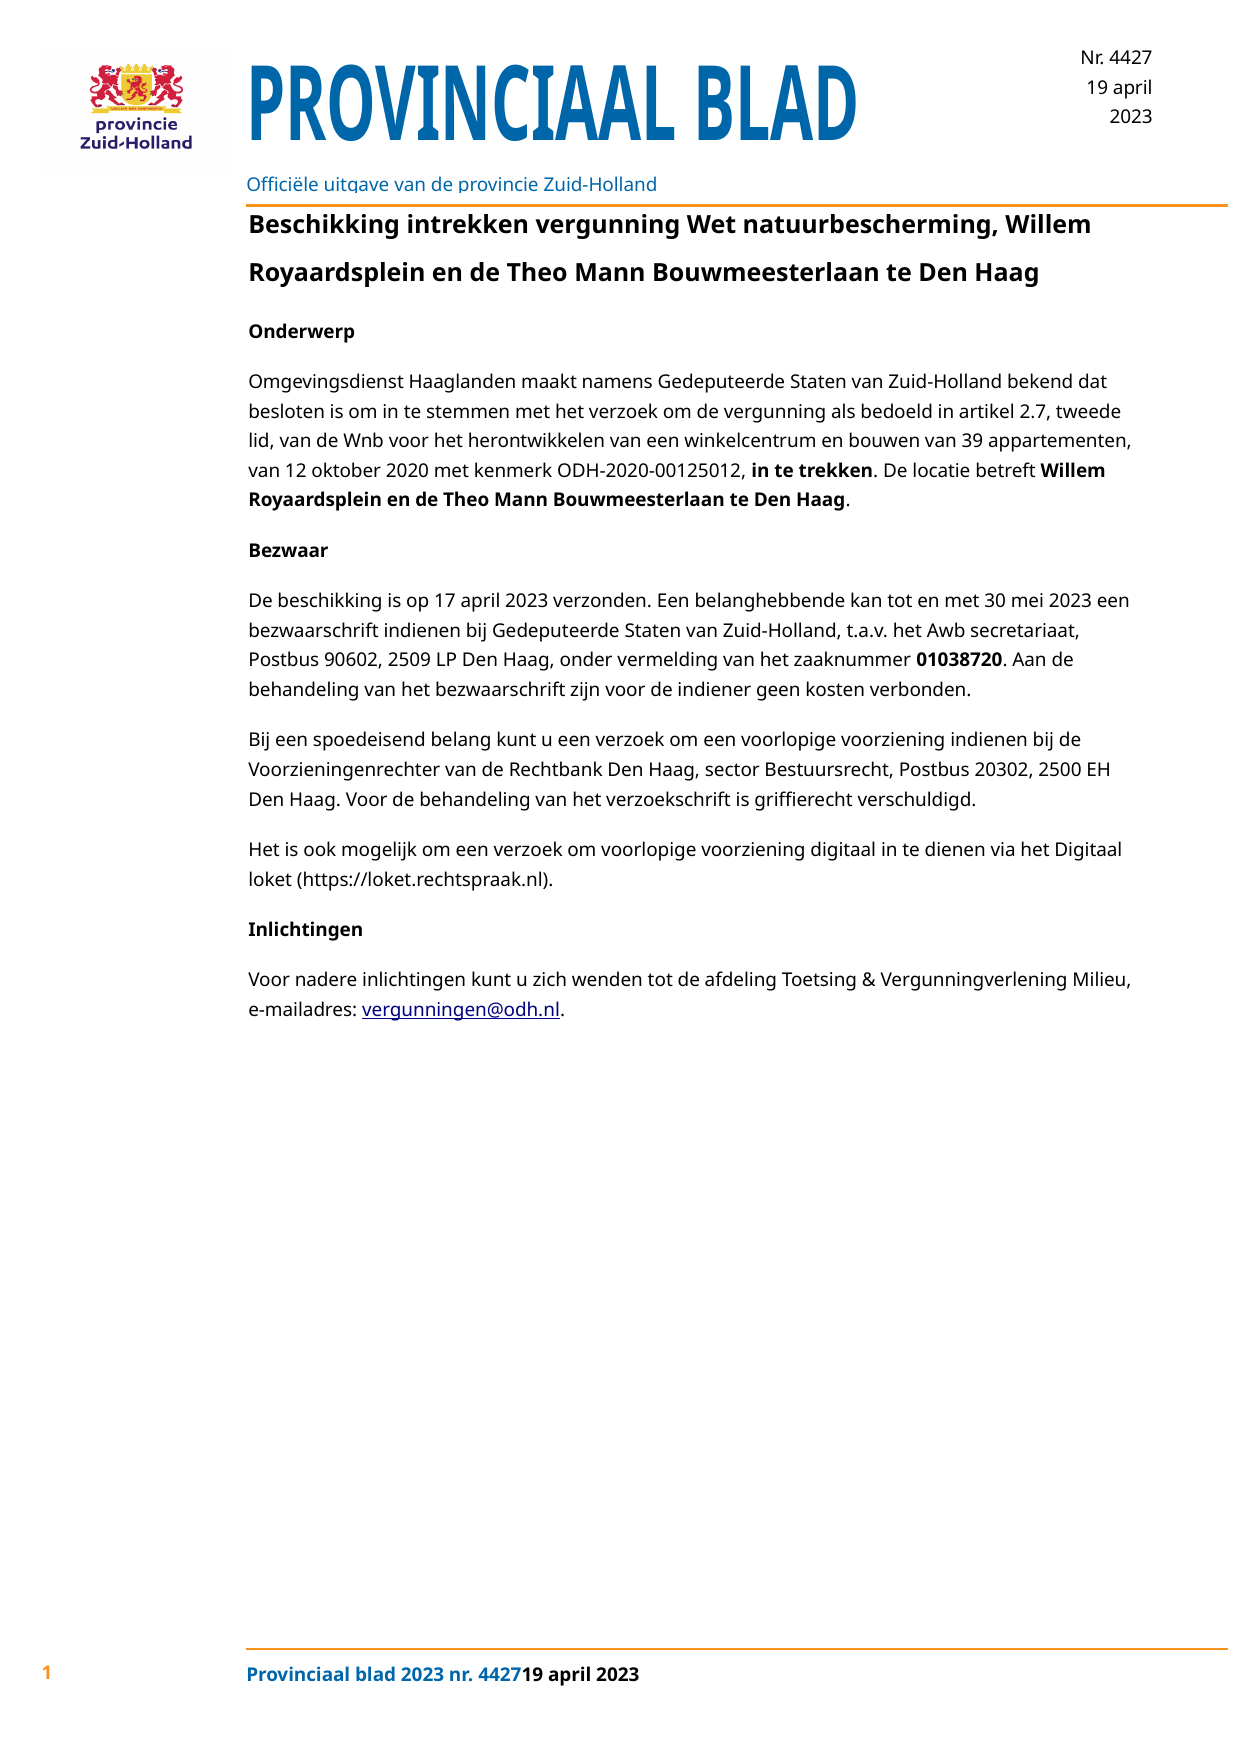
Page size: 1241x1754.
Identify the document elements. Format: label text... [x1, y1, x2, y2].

text Inlichtingen [248, 916, 1152, 942]
picture [41, 47, 231, 172]
text Bezwaar [248, 537, 1152, 563]
text Het is ook mogelijk om een verzoek om voorlopige voorziening digitaal in te dienen via het Digitaal loket (https://loket.rechtspraak.nl). [248, 836, 1152, 892]
text Bij een spoedeisend belang kunt u een verzoek om een voorlopige voorziening indienen bij de Voorzieningenrechter van de Rechtbank Den Haag, sector Bestuursrecht, Postbus 20302, 2500 EH Den Haag. Voor de behandeling van het verzoekschrift is griffierecht verschuldigd. [248, 727, 1152, 812]
text Onderwerp [248, 318, 1152, 344]
text De beschikking is op 17 april 2023 verzonden. Een belanghebbende kan tot en met 30 mei 2023 een bezwaarschrift indienen bij Gedeputeerde Staten van Zuid-Holland, t.a.v. het Awb secretariaat, Postbus 90602, 2509 LP Den Haag, onder vermelding van het zaaknummer 01038720. Aan de behandeling van het bezwaarschrift zijn voor de indiener geen kosten verbonden. [248, 587, 1152, 702]
text Voor nadere inlichtingen kunt u zich wenden tot de afdeling Toetsing & Vergunningverlening Milieu, e-mailadres: vergunningen@odh.nl. [248, 967, 1152, 1022]
text Omgevingsdienst Haaglanden maakt namens Gedeputeerde Staten van Zuid-Holland bekend dat besloten is om in te stemmen met het verzoek om de vergunning als bedoeld in artikel 2.7, tweede lid, van de Wnb voor het herontwikkelen van een winkelcentrum en bouwen van 39 appartementen, van 12 oktober 2020 met kenmerk ODH-2020-00125012, in te trekken. De locatie betreft Willem Royaardsplein en de Theo Mann Bouwmeesterlaan te Den Haag. [248, 368, 1152, 512]
text Beschikking intrekken vergunning Wet natuurbescherming, Willem Royaardsplein en de Theo Mann Bouwmeesterlaan te Den Haag [248, 207, 1152, 288]
